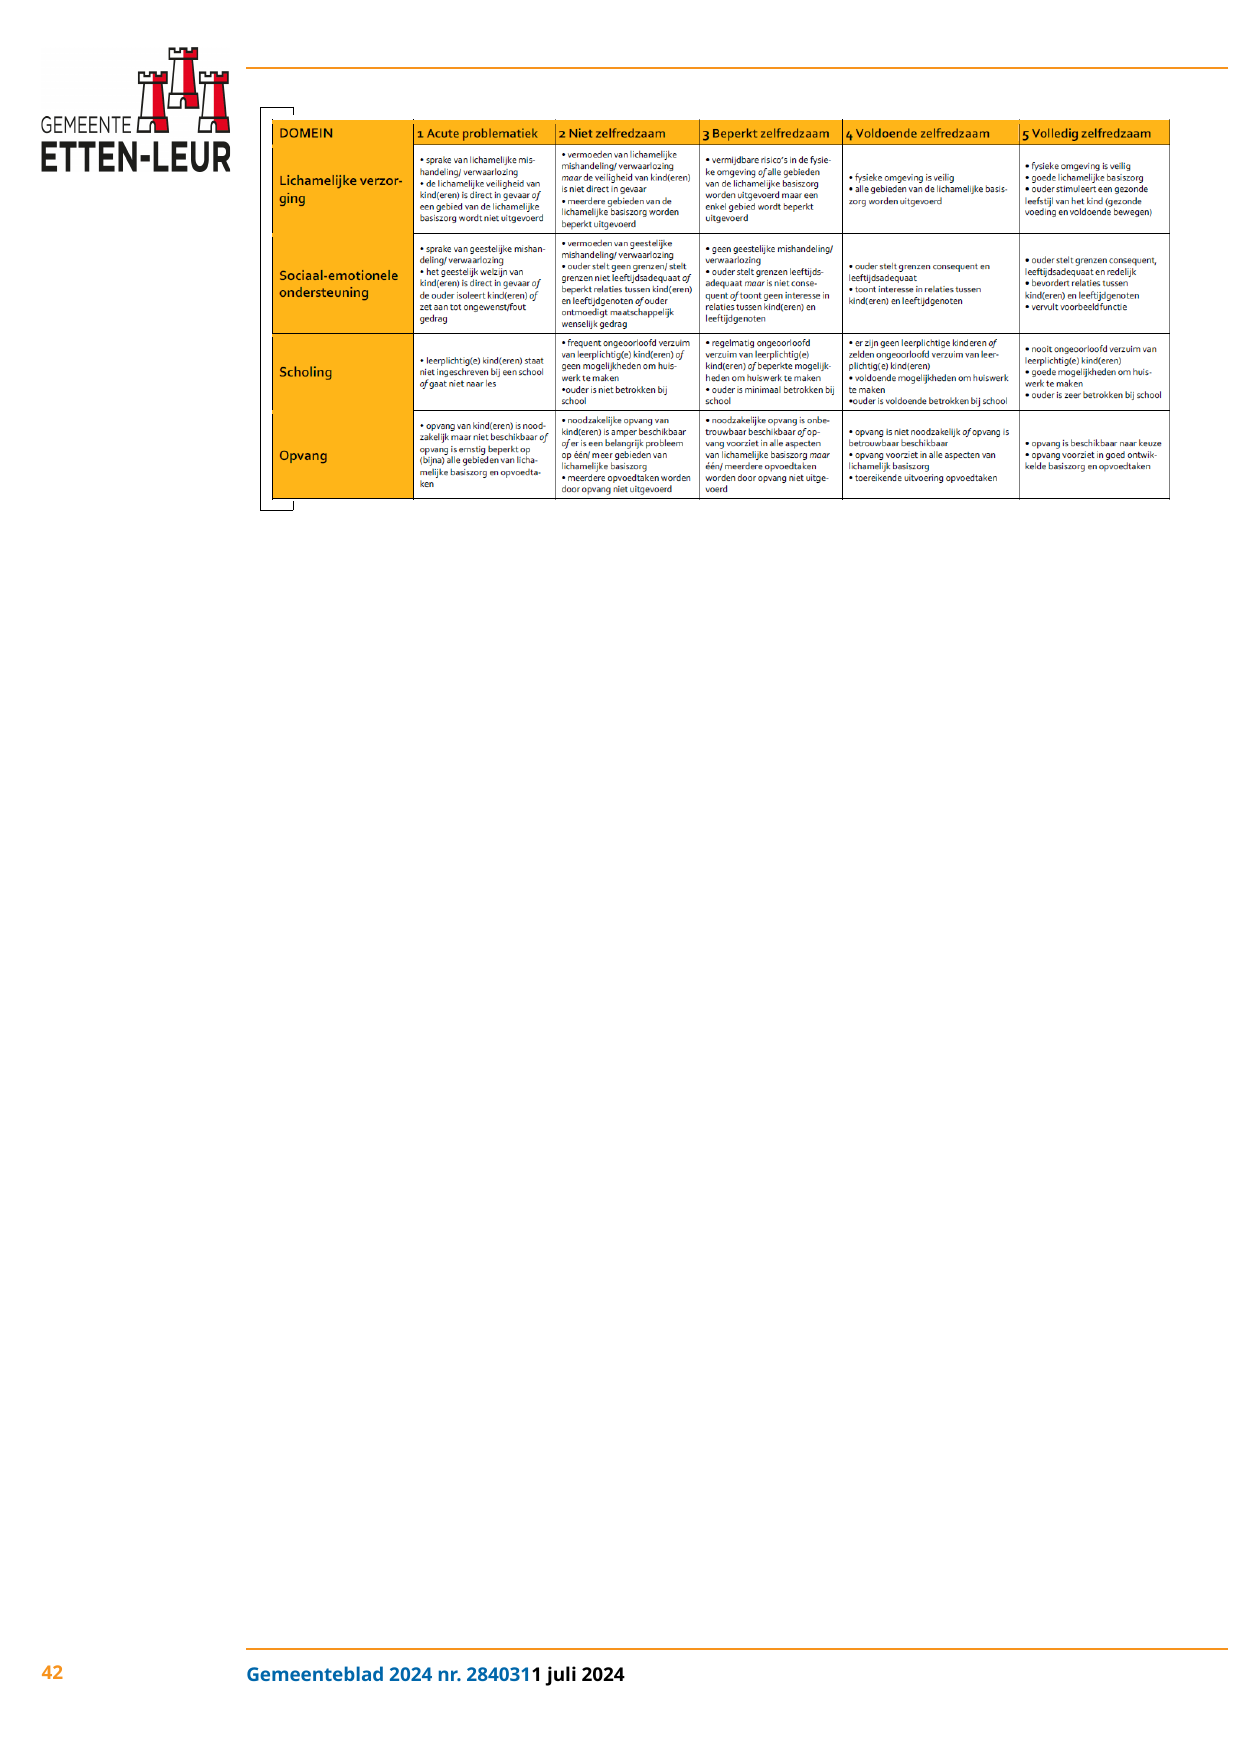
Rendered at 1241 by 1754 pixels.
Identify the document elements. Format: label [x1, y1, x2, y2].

picture [268, 115, 1173, 501]
picture [41, 47, 231, 172]
